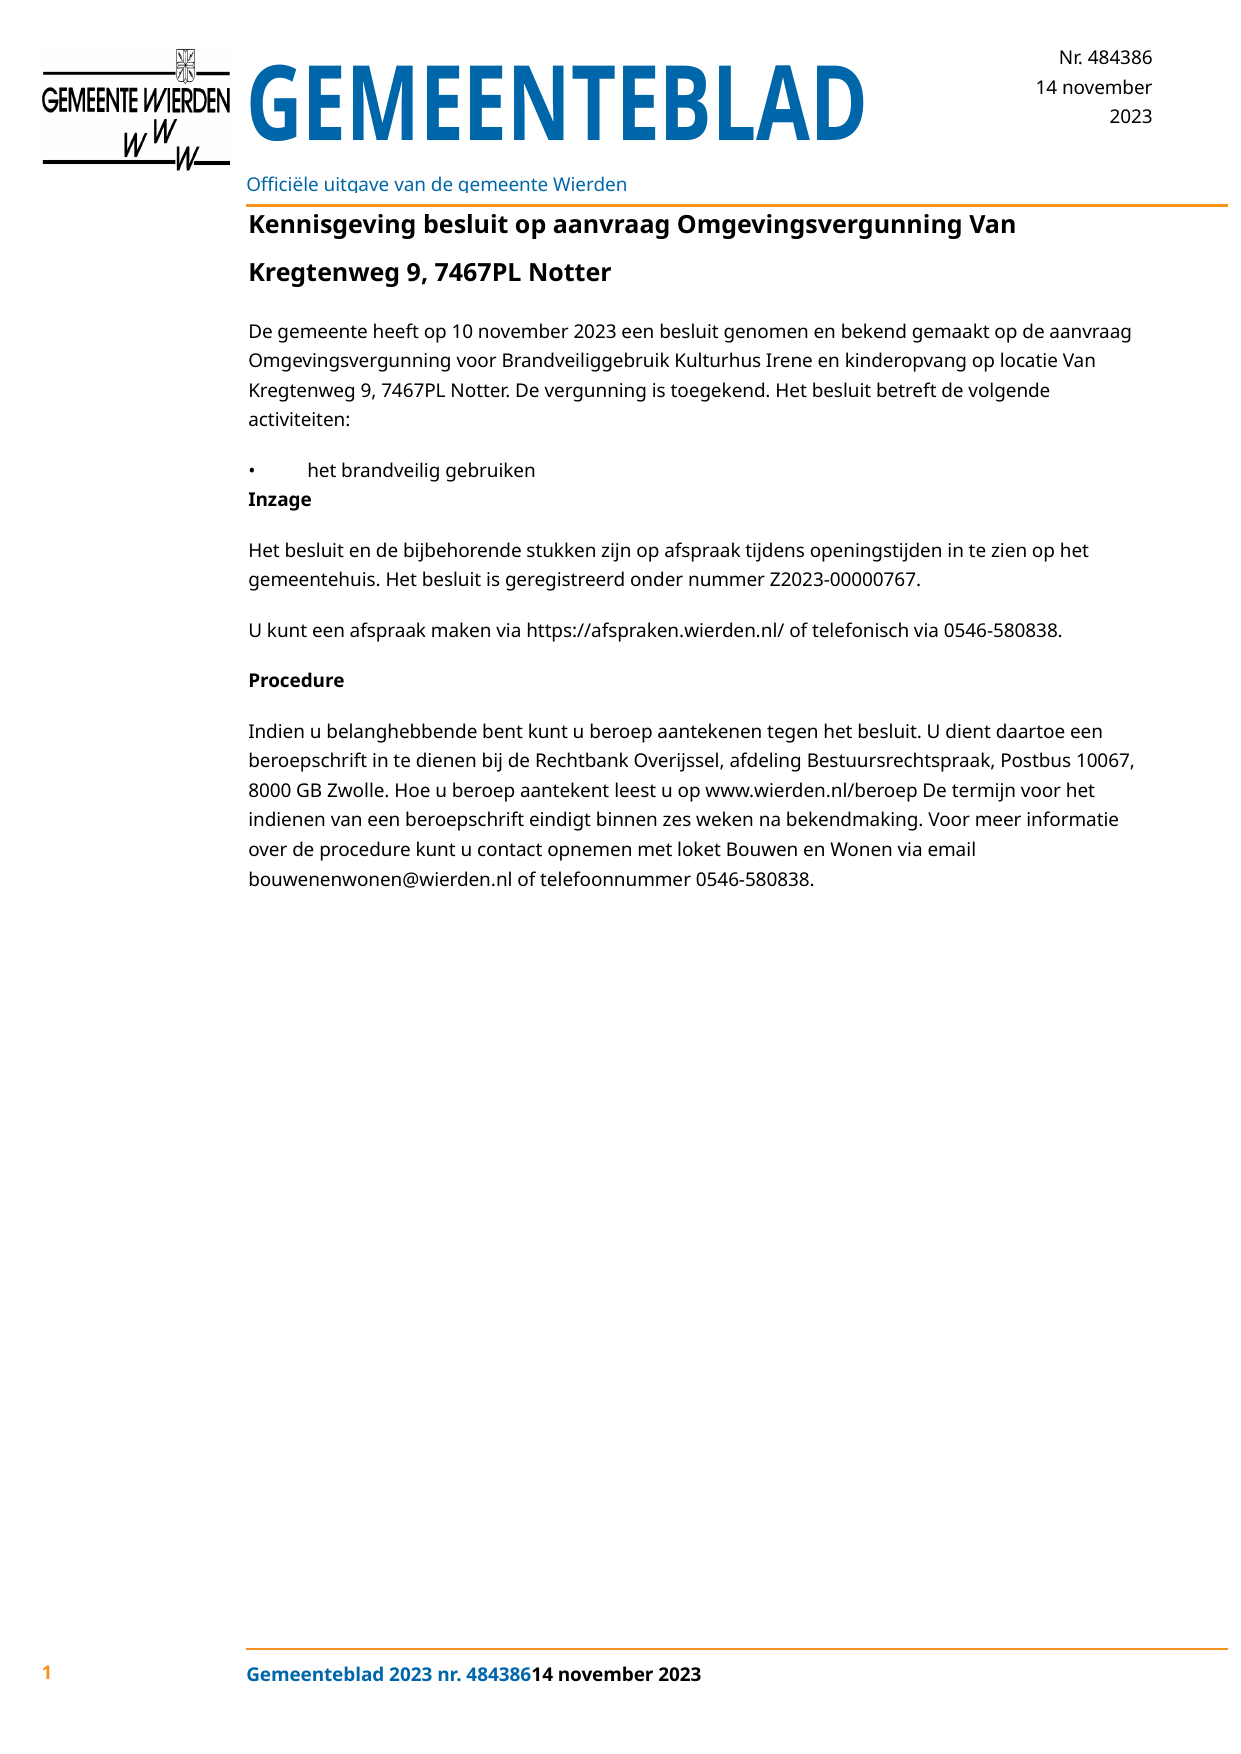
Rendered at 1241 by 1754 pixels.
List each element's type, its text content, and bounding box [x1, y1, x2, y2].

text Het besluit en de bijbehorende stukken zijn op afspraak tijdens openingstijden in te zien op het gemeentehuis. Het besluit is geregistreerd onder nummer Z2023-00000767. [248, 537, 1152, 592]
text De gemeente heeft op 10 november 2023 een besluit genomen en bekend gemaakt op de aanvraag Omgevingsvergunning voor Brandveiliggebruik Kulturhus Irene en kinderopvang op locatie Van Kregtenweg 9, 7467PL Notter. De vergunning is toegekend. Het besluit betreft de volgende activiteiten: [248, 318, 1152, 432]
text U kunt een afspraak maken via https://afspraken.wierden.nl/ of telefonisch via 0546-580838. [248, 617, 1152, 643]
picture [41, 47, 231, 172]
text Kennisgeving besluit op aanvraag Omgevingsvergunning Van Kregtenweg 9, 7467PL Notter [248, 207, 1152, 288]
text Inzage [248, 487, 1152, 512]
list het brandveilig gebruiken [248, 457, 1152, 483]
text Procedure [248, 667, 1152, 693]
text Indien u belanghebbende bent kunt u beroep aantekenen tegen het besluit. U dient daartoe een beroepschrift in te dienen bij de Rechtbank Overijssel, afdeling Bestuursrechtspraak, Postbus 10067, 8000 GB Zwolle. Hoe u beroep aantekent leest u op www.wierden.nl/beroep De termijn voor het indienen van een beroepschrift eindigt binnen zes weken na bekendmaking. Voor meer informatie over de procedure kunt u contact opnemen met loket Bouwen en Wonen via email bouwenenwonen@wierden.nl of telefoonnummer 0546-580838. [248, 718, 1152, 892]
